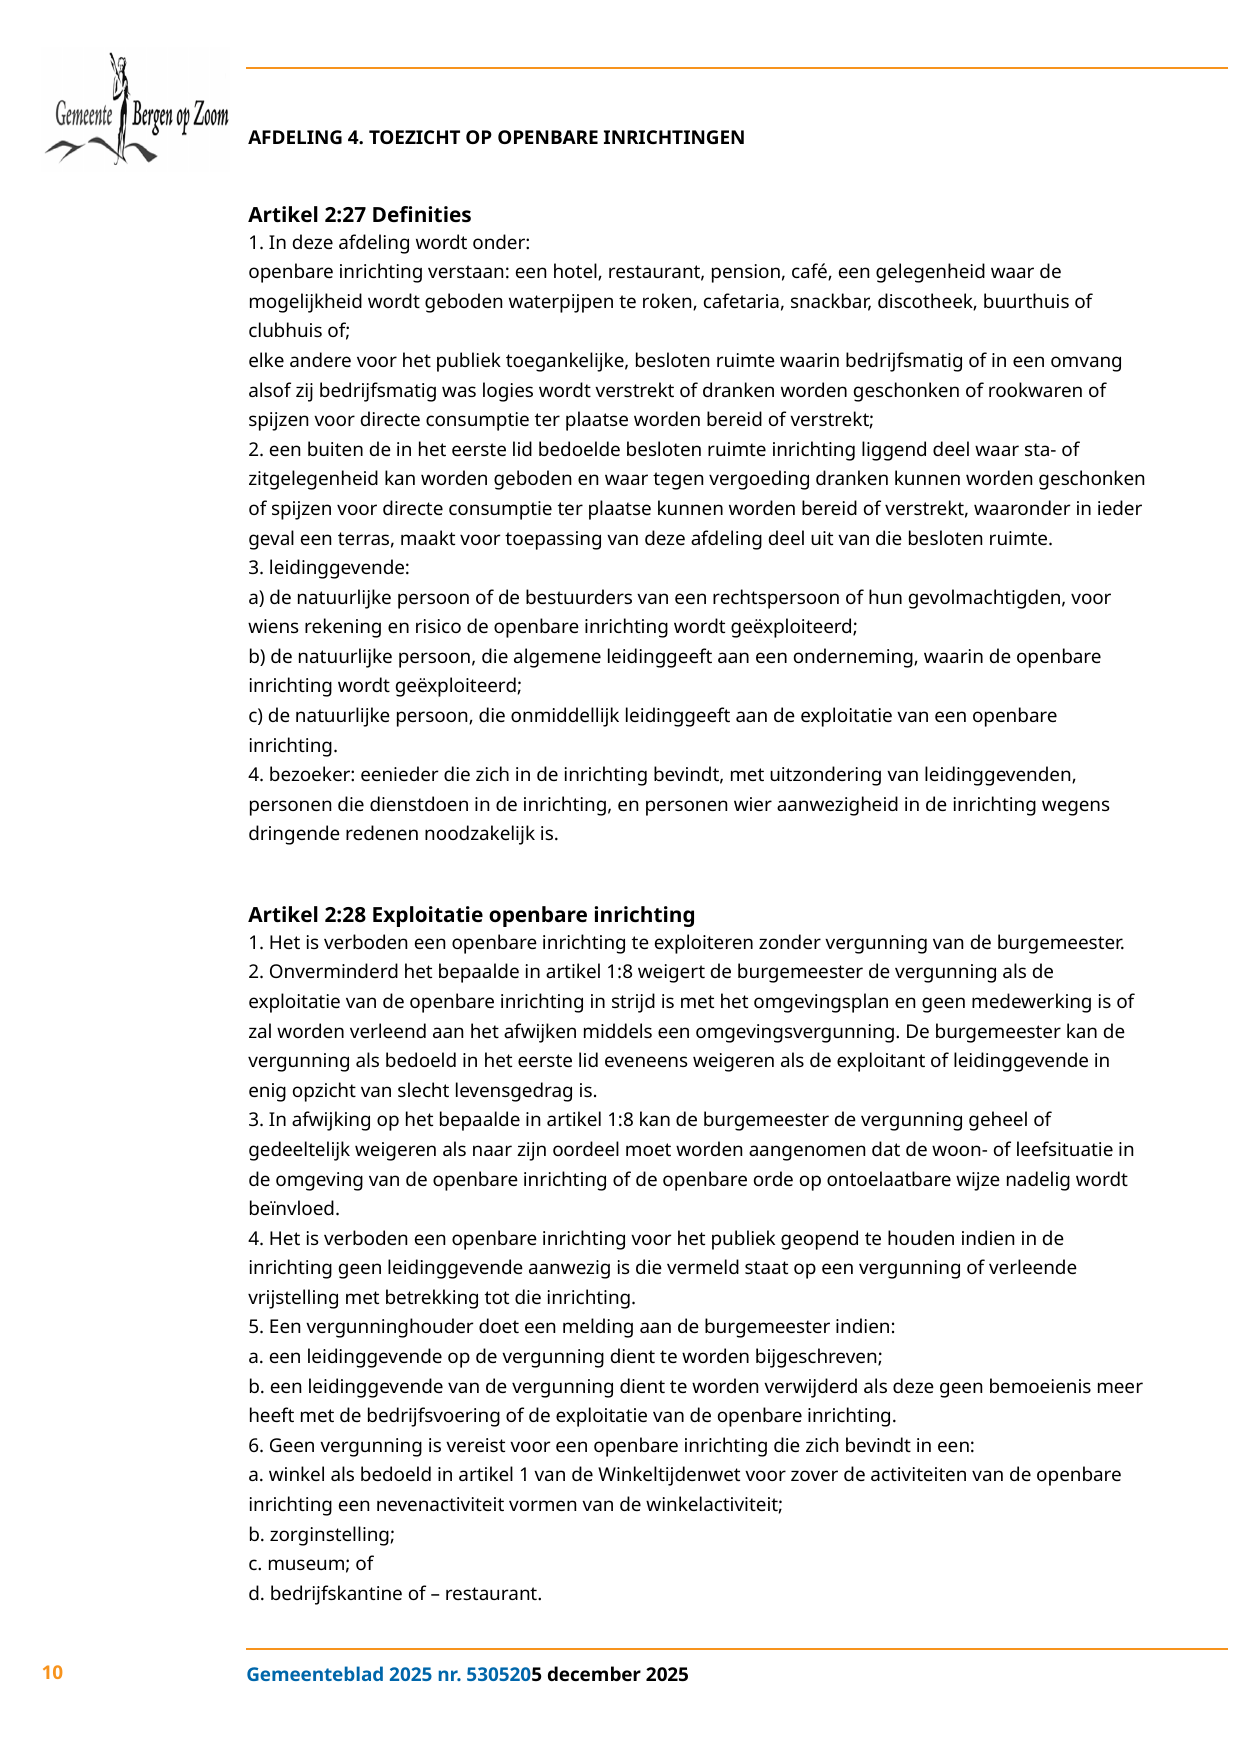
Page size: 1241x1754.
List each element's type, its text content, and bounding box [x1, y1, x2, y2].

text a) de natuurlijke persoon of de bestuurders van een rechtspersoon of hun gevolmachtigden, voor wiens rekening en risico de openbare inrichting wordt geëxploiteerd; [248, 584, 1152, 639]
text c. museum; of [248, 1550, 1152, 1576]
text Artikel 2:28 Exploitatie openbare inrichting [248, 901, 1152, 929]
text openbare inrichting verstaan: een hotel, restaurant, pension, café, een gelegenheid waar de mogelijkheid wordt geboden waterpijpen te roken, cafetaria, snackbar, discotheek, buurthuis of clubhuis of; [248, 258, 1152, 343]
text 2. een buiten de in het eerste lid bedoelde besloten ruimte inrichting liggend deel waar sta- of zitgelegenheid kan worden geboden en waar tegen vergoeding dranken kunnen worden geschonken of spijzen voor directe consumptie ter plaatse kunnen worden bereid of verstrekt, waaronder in ieder geval een terras, maakt voor toepassing van deze afdeling deel uit van die besloten ruimte. [248, 436, 1152, 551]
text 1. In deze afdeling wordt onder: [248, 229, 1152, 255]
text b) de natuurlijke persoon, die algemene leidinggeeft aan een onderneming, waarin de openbare inrichting wordt geëxploiteerd; [248, 643, 1152, 698]
text 2. Onverminderd het bepaalde in artikel 1:8 weigert de burgemeester de vergunning als de exploitatie van de openbare inrichting in strijd is met het omgevingsplan en geen medewerking is of zal worden verleend aan het afwijken middels een omgevingsvergunning. De burgemeester kan de vergunning als bedoeld in het eerste lid eveneens weigeren als de exploitant of leidinggevende in enig opzicht van slecht levensgedrag is. [248, 959, 1152, 1103]
picture [41, 47, 231, 172]
text 4. Het is verboden een openbare inrichting voor het publiek geopend te houden indien in de inrichting geen leidinggevende aanwezig is die vermeld staat op een vergunning of verleende vrijstelling met betrekking tot die inrichting. [248, 1225, 1152, 1310]
text 6. Geen vergunning is vereist voor een openbare inrichting die zich bevindt in een: [248, 1432, 1152, 1458]
text d. bedrijfskantine of – restaurant. [248, 1580, 1152, 1606]
text b. zorginstelling; [248, 1521, 1152, 1546]
text 3. leidinggevende: [248, 554, 1152, 580]
text elke andere voor het publiek toegankelijke, besloten ruimte waarin bedrijfsmatig of in een omvang alsof zij bedrijfsmatig was logies wordt verstrekt of dranken worden geschonken of rookwaren of spijzen voor directe consumptie ter plaatse worden bereid of verstrekt; [248, 347, 1152, 432]
text Artikel 2:27 Definities [248, 201, 1152, 229]
text b. een leidinggevende van de vergunning dient te worden verwijderd als deze geen bemoeienis meer heeft met de bedrijfsvoering of de exploitatie van de openbare inrichting. [248, 1373, 1152, 1428]
text a. winkel als bedoeld in artikel 1 van de Winkeltijdenwet voor zover de activiteiten van de openbare inrichting een nevenactiviteit vormen van de winkelactiviteit; [248, 1462, 1152, 1517]
text AFDELING 4. TOEZICHT OP OPENBARE INRICHTINGEN [248, 124, 1152, 150]
text 4. bezoeker: eenieder die zich in de inrichting bevindt, met uitzondering van leidinggevenden, personen die dienstdoen in de inrichting, en personen wier aanwezigheid in de inrichting wegens dringende redenen noodzakelijk is. [248, 761, 1152, 846]
text 1. Het is verboden een openbare inrichting te exploiteren zonder vergunning van de burgemeester. [248, 929, 1152, 955]
text 5. Een vergunninghouder doet een melding aan de burgemeester indien: [248, 1314, 1152, 1339]
text 3. In afwijking op het bepaalde in artikel 1:8 kan de burgemeester de vergunning geheel of gedeeltelijk weigeren als naar zijn oordeel moet worden aangenomen dat de woon- of leefsituatie in de omgeving van de openbare inrichting of de openbare orde op ontoelaatbare wijze nadelig wordt beïnvloed. [248, 1107, 1152, 1221]
text a. een leidinggevende op de vergunning dient te worden bijgeschreven; [248, 1343, 1152, 1369]
text c) de natuurlijke persoon, die onmiddellijk leidinggeeft aan de exploitatie van een openbare inrichting. [248, 702, 1152, 758]
